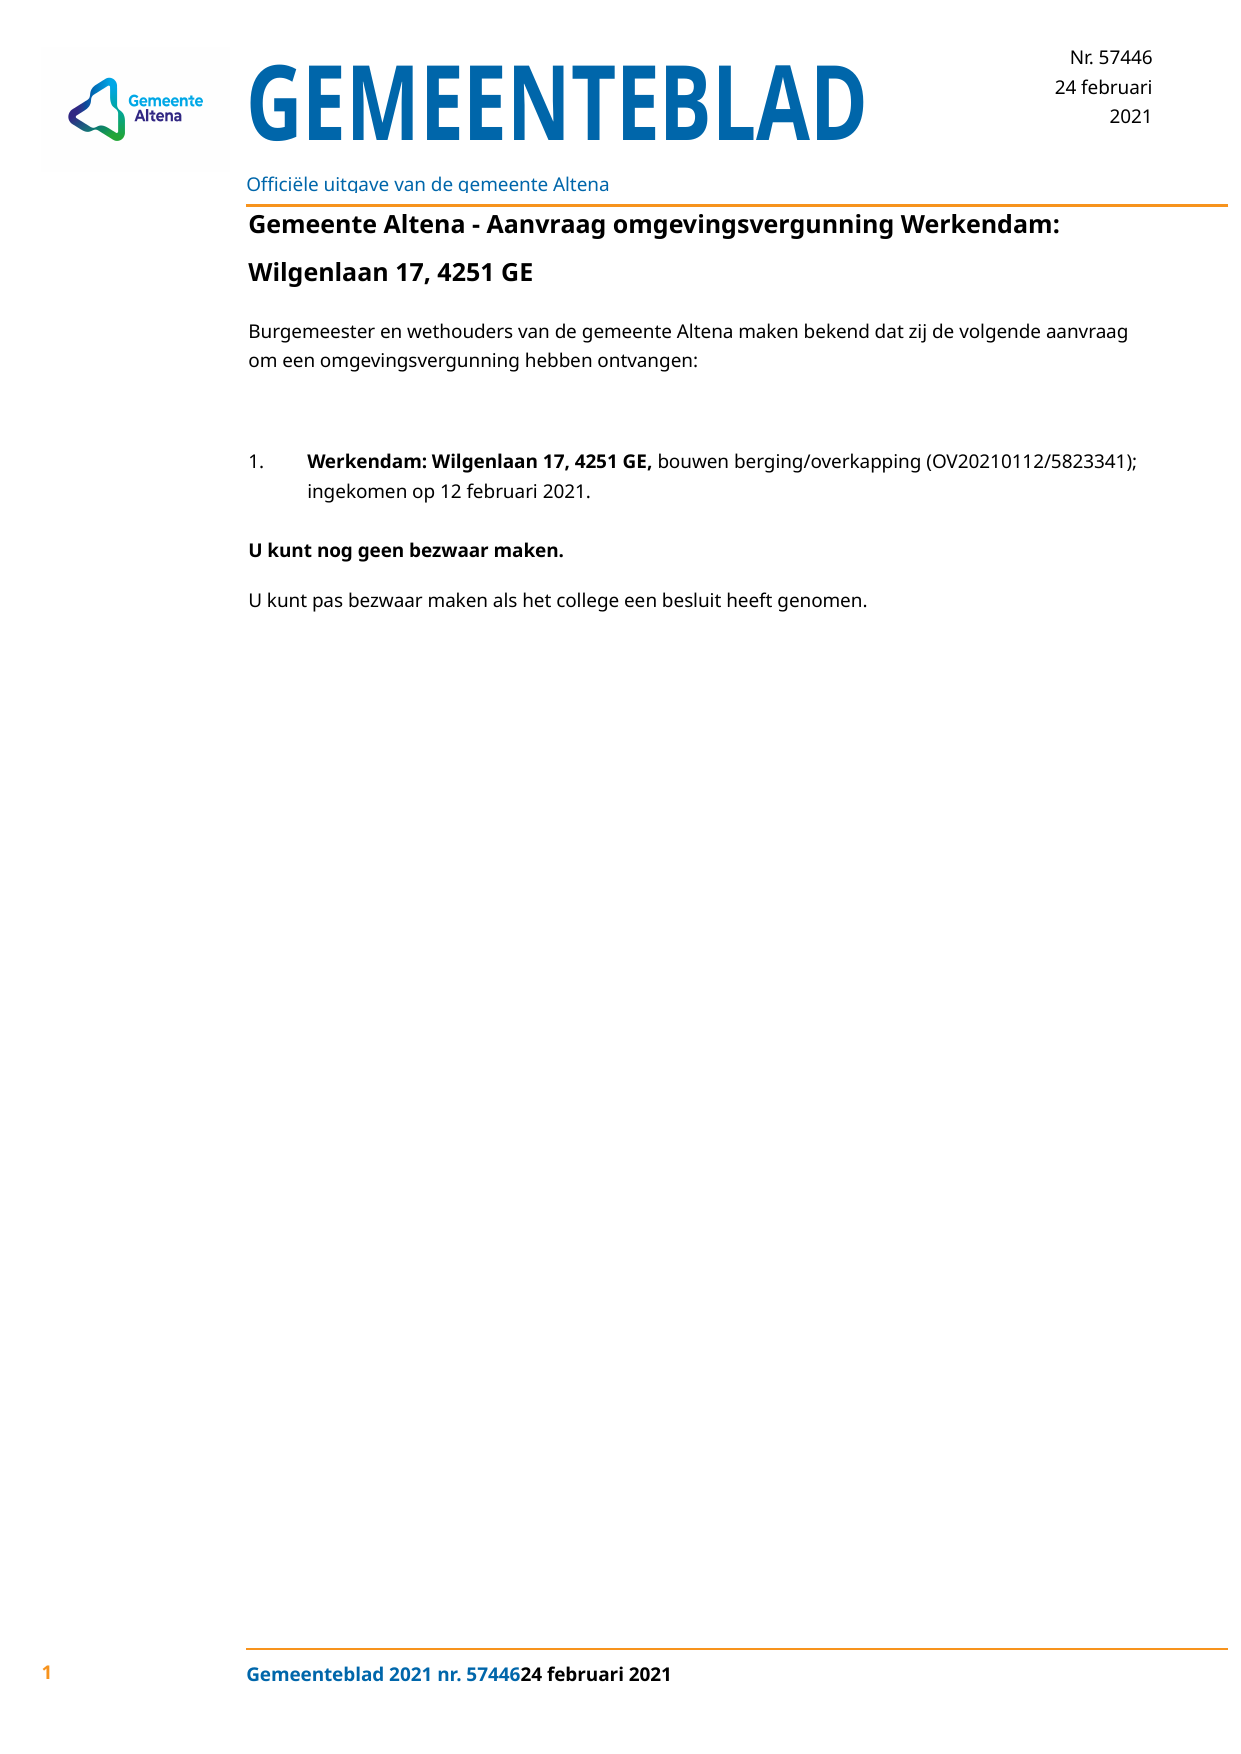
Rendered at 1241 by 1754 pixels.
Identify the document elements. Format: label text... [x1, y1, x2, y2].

text U kunt pas bezwaar maken als het college een besluit heeft genomen. [248, 587, 1152, 613]
list Werkendam: Wilgenlaan 17, 4251 GE, bouwen berging/overkapping (OV20210112/5823341); ingekomen op 12 februari 2021. [248, 448, 1152, 504]
picture [41, 47, 231, 172]
text U kunt nog geen bezwaar maken. [248, 537, 1152, 563]
text Gemeente Altena - Aanvraag omgevingsvergunning Werkendam: Wilgenlaan 17, 4251 GE [248, 207, 1152, 288]
text Burgemeester en wethouders van de gemeente Altena maken bekend dat zij de volgende aanvraag om een omgevingsvergunning hebben ontvangen: [248, 318, 1152, 373]
